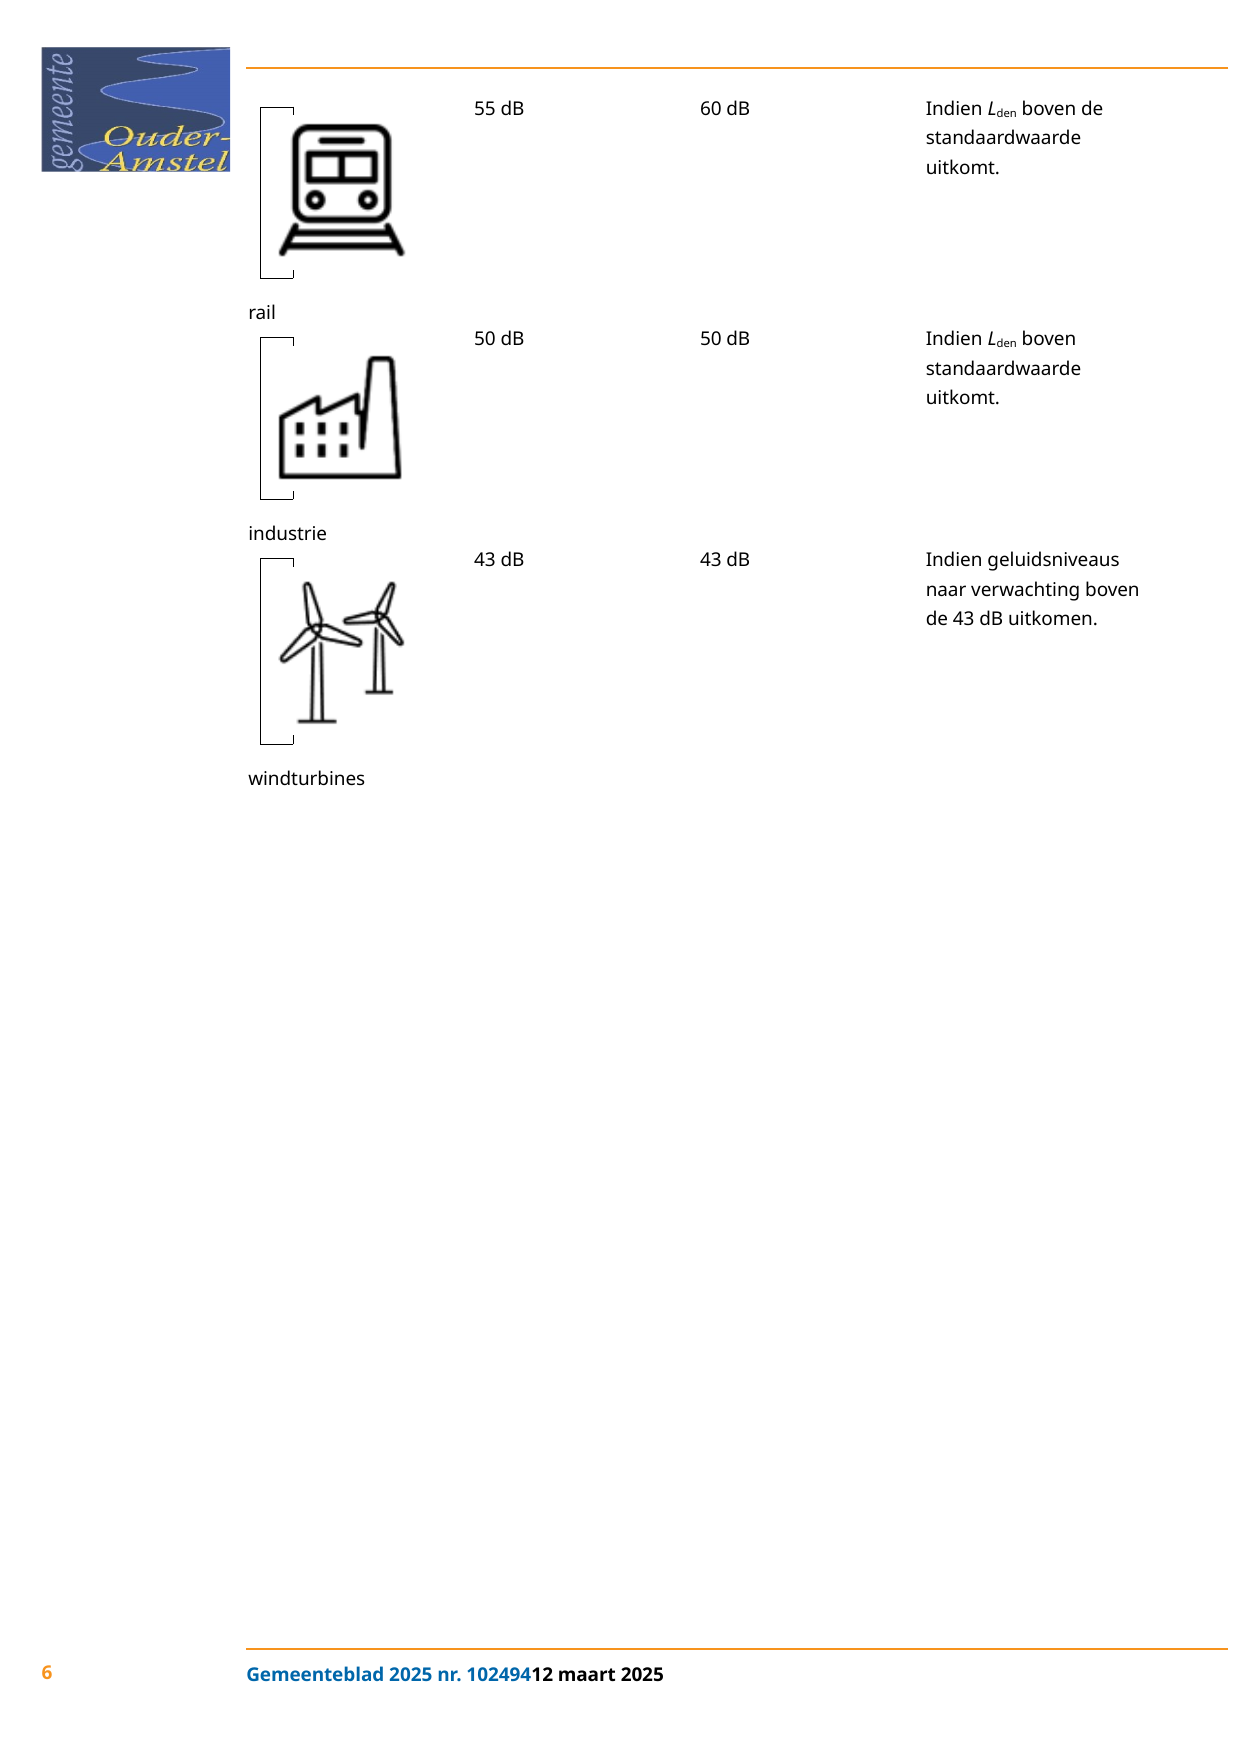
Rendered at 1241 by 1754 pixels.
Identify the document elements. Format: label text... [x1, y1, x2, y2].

table_cell 55 dB [474, 95, 700, 325]
table_cell 50 dB [474, 325, 700, 546]
picture [268, 567, 417, 735]
table_cell 43 dB [474, 546, 700, 791]
table_cell Indien geluidsniveaus naar verwachting boven de 43 dB uitkomen. [926, 546, 1152, 791]
table_cell 43 dB [700, 546, 926, 791]
picture [41, 47, 231, 172]
picture [268, 115, 417, 270]
table_cell Indien Lden boven de standaardwaarde uitkomt. [926, 95, 1152, 325]
table_cell 60 dB [700, 95, 926, 325]
table_cell industrie [248, 325, 474, 546]
picture [268, 346, 417, 491]
table_cell windturbines [248, 546, 474, 791]
table_cell Indien Lden boven standaardwaarde uitkomt. [926, 325, 1152, 546]
table_cell 50 dB [700, 325, 926, 546]
table_cell rail [248, 95, 474, 325]
